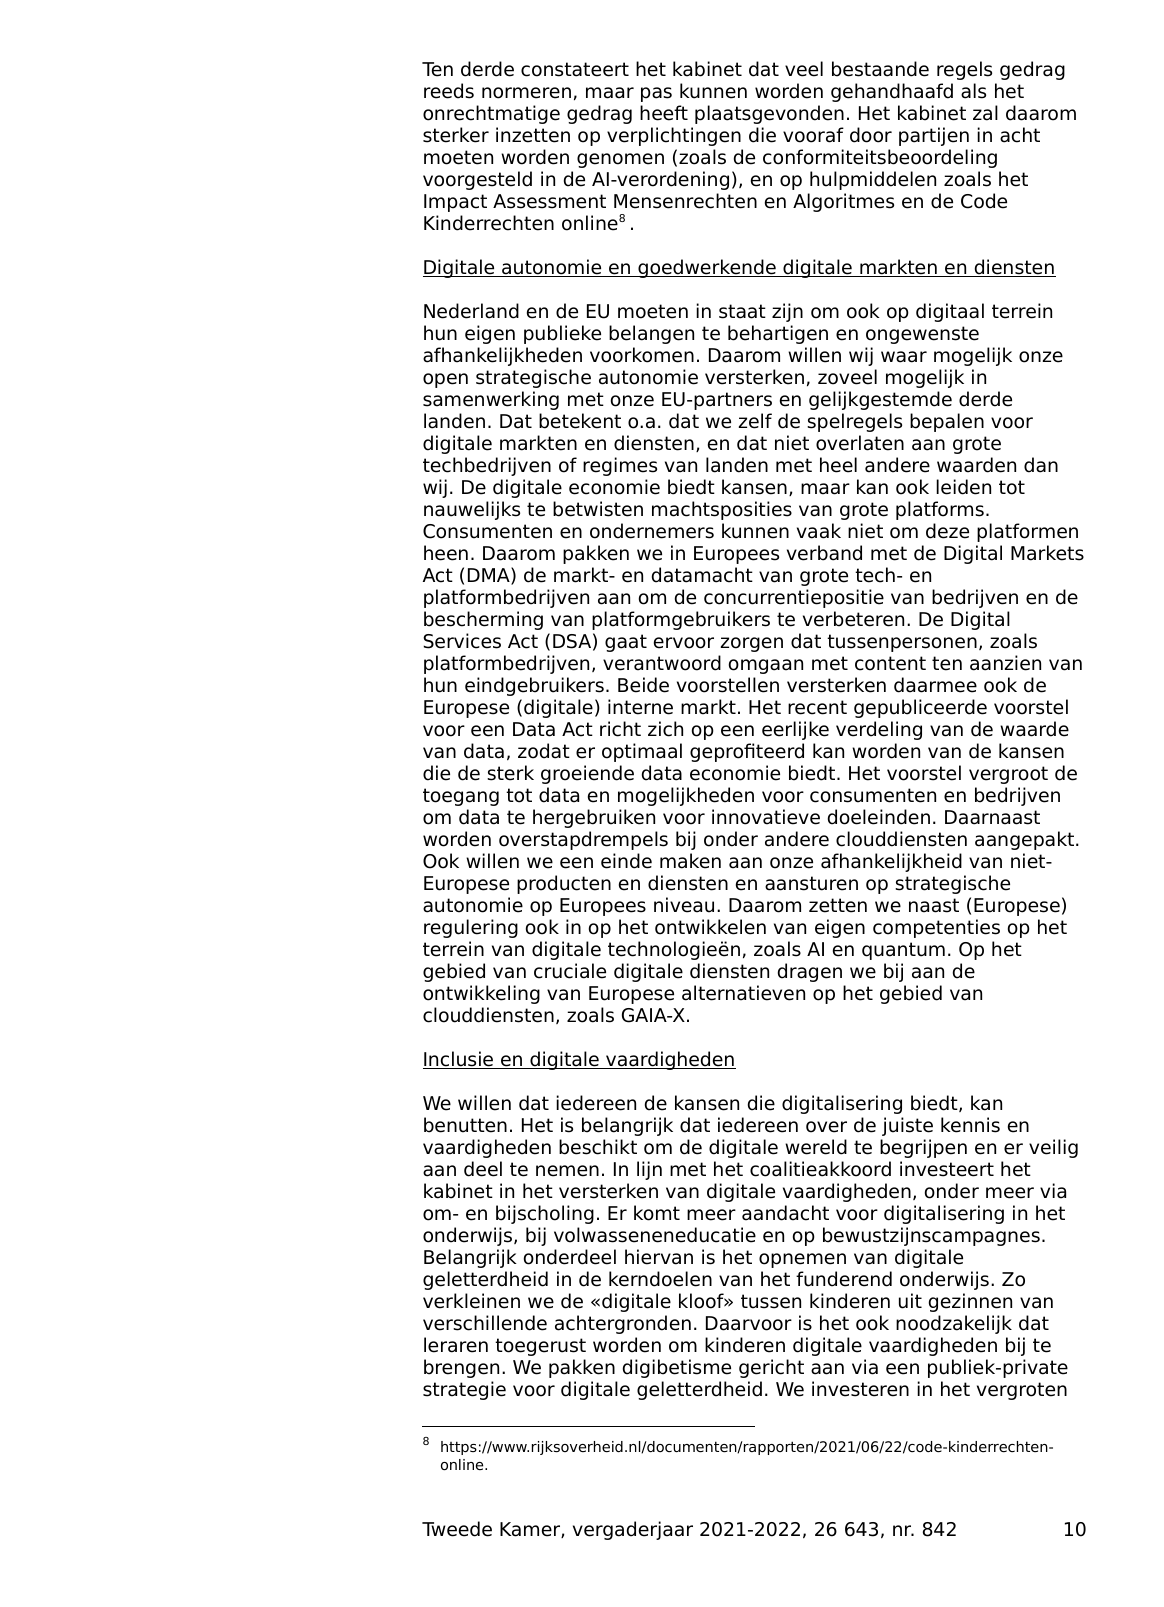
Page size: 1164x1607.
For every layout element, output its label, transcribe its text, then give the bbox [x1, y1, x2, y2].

text Nederland en de EU moeten in staat zijn om ook op digitaal terrein hun eigen publieke belangen te behartigen en ongewenste afhankelijkheden voorkomen. Daarom willen wij waar mogelijk onze open strategische autonomie versterken, zoveel mogelijk in samenwerking met onze EU-partners en gelijkgestemde derde landen. Dat betekent o.a. dat we zelf de spelregels bepalen voor digitale markten en diensten, en dat niet overlaten aan grote techbedrijven of regimes van landen met heel andere waarden dan wij. De digitale economie biedt kansen, maar kan ook leiden tot nauwelijks te betwisten machtsposities van grote platforms. Consumenten en ondernemers kunnen vaak niet om deze platformen heen. Daarom pakken we in Europees verband met de Digital Markets Act (DMA) de markt- en datamacht van grote tech- en platformbedrijven aan om de concurrentiepositie van bedrijven en de bescherming van platformgebruikers te verbeteren. De Digital Services Act (DSA) gaat ervoor zorgen dat tussenpersonen, zoals platformbedrijven, verantwoord omgaan met content ten aanzien van hun eindgebruikers. Beide voorstellen versterken daarmee ook de Europese (digitale) interne markt. Het recent gepubliceerde voorstel voor een Data Act richt zich op een eerlijke verdeling van de waarde van data, zodat er optimaal geprofiteerd kan worden van de kansen die de sterk groeiende data economie biedt. Het voorstel vergroot de toegang tot data en mogelijkheden voor consumenten en bedrijven om data te hergebruiken voor innovatieve doeleinden. Daarnaast worden overstapdrempels bij onder andere clouddiensten aangepakt. Ook willen we een einde maken aan onze afhankelijkheid van niet-Europese producten en diensten en aansturen op strategische autonomie op Europees niveau. Daarom zetten we naast (Europese) regulering ook in op het ontwikkelen van eigen competenties op het terrein van digitale technologieën, zoals AI en quantum. Op het gebied van cruciale digitale diensten dragen we bij aan de ontwikkeling van Europese alternatieven op het gebied van clouddiensten, zoals GAIA-X. [422, 301, 1087, 1027]
text We willen dat iedereen de kansen die digitalisering biedt, kan benutten. Het is belangrijk dat iedereen over de juiste kennis en vaardigheden beschikt om de digitale wereld te begrijpen en er veilig aan deel te nemen. In lijn met het coalitieakkoord investeert het kabinet in het versterken van digitale vaardigheden, onder meer via om- en bijscholing. Er komt meer aandacht voor digitalisering in het onderwijs, bij volwasseneneducatie en op bewustzijnscampagnes. Belangrijk onderdeel hiervan is het opnemen van digitale geletterdheid in de kerndoelen van het funderend onderwijs. Zo verkleinen we de «digitale kloof» tussen kinderen uit gezinnen van verschillende achtergronden. Daarvoor is het ook noodzakelijk dat leraren toegerust worden om kinderen digitale vaardigheden bij te brengen. We pakken digibetisme gericht aan via een publiek-private strategie voor digitale geletterdheid. We investeren in het vergroten [422, 1093, 1087, 1401]
subtitle Digitale autonomie en goedwerkende digitale markten en diensten [422, 257, 1087, 279]
text https://www.rijksoverheid.nl/documenten/rapporten/2021/06/22/code-kinderrechten-online. [422, 1435, 1087, 1474]
subtitle Inclusie en digitale vaardigheden [422, 1049, 1087, 1071]
text Ten derde constateert het kabinet dat veel bestaande regels gedrag reeds normeren, maar pas kunnen worden gehandhaafd als het onrechtmatige gedrag heeft plaatsgevonden. Het kabinet zal daarom sterker inzetten op verplichtingen die vooraf door partijen in acht moeten worden genomen (zoals de conformiteitsbeoordeling voorgesteld in de AI-verordening), en op hulpmiddelen zoals het Impact Assessment Mensenrechten en Algoritmes en de Code Kinderrechten online. [422, 59, 1087, 235]
